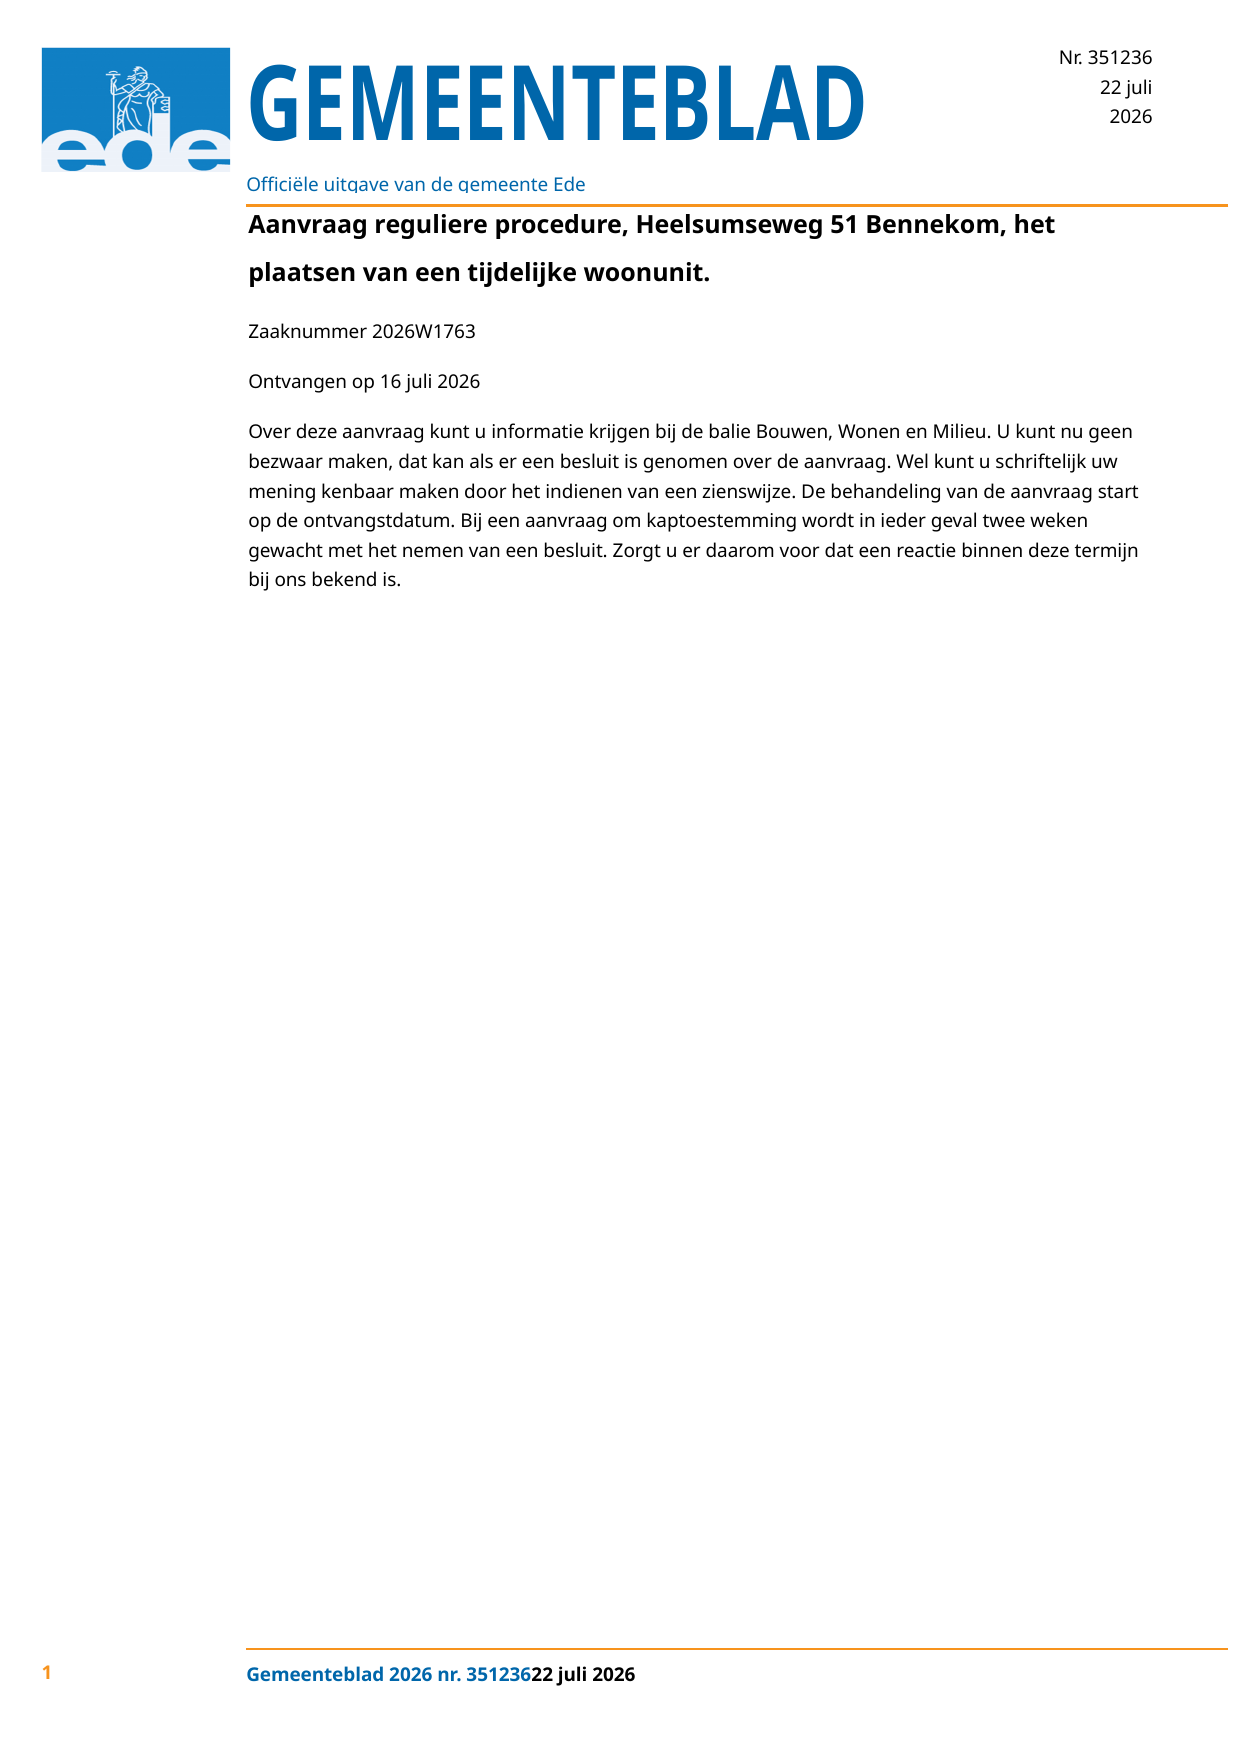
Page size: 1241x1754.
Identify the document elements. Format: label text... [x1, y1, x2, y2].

text Zaaknummer 2026W1763 [248, 318, 1152, 344]
text Ontvangen op 16 juli 2026 [248, 368, 1152, 394]
text Aanvraag reguliere procedure, Heelsumseweg 51 Bennekom, het plaatsen van een tijdelijke woonunit. [248, 207, 1152, 288]
picture [41, 47, 231, 172]
text Over deze aanvraag kunt u informatie krijgen bij de balie Bouwen, Wonen en Milieu. U kunt nu geen bezwaar maken, dat kan als er een besluit is genomen over de aanvraag. Wel kunt u schriftelijk uw mening kenbaar maken door het indienen van een zienswijze. De behandeling van de aanvraag start op de ontvangstdatum. Bij een aanvraag om kaptoestemming wordt in ieder geval twee weken gewacht met het nemen van een besluit. Zorgt u er daarom voor dat een reactie binnen deze termijn bij ons bekend is. [248, 419, 1152, 592]
